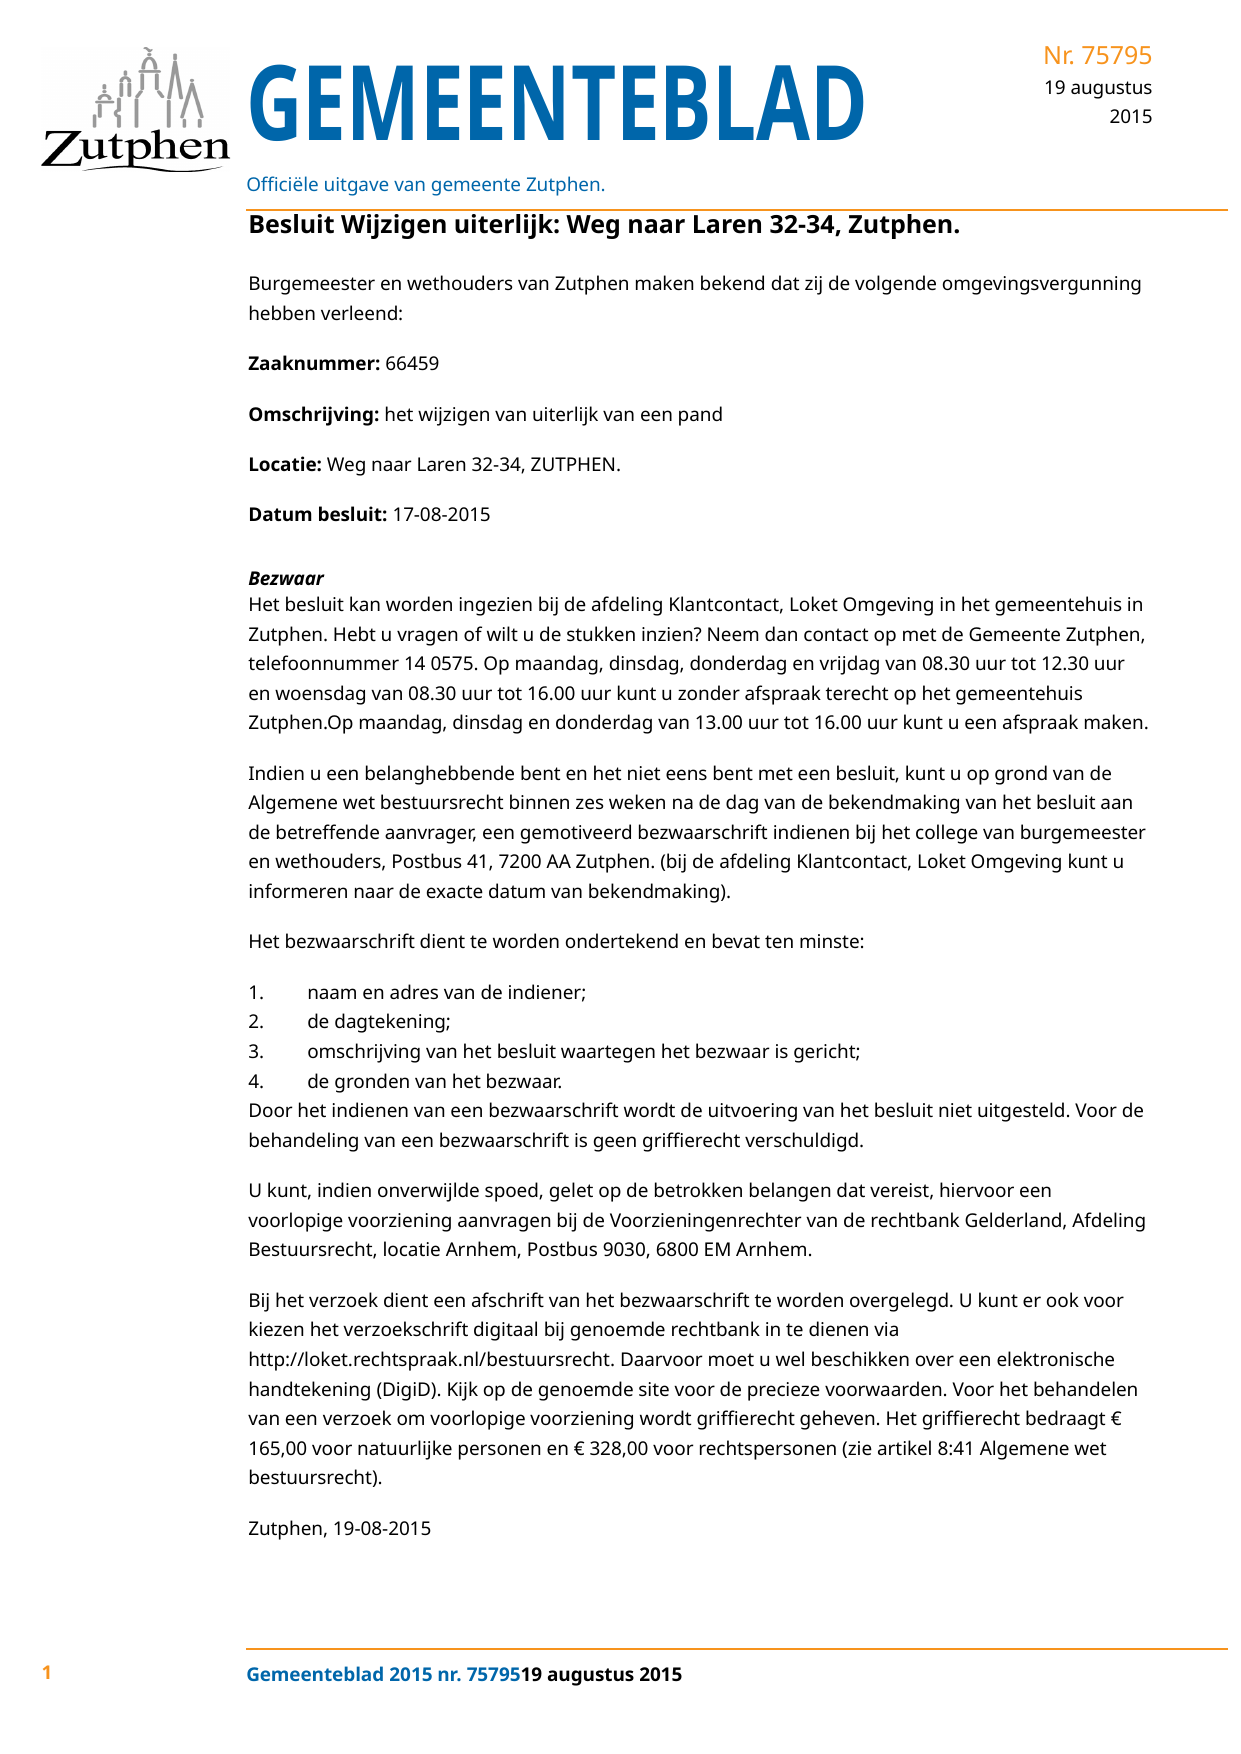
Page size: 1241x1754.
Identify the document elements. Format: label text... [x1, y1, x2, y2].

picture [41, 47, 231, 172]
text Bezwaar [248, 566, 1152, 591]
text Het besluit kan worden ingezien bij de afdeling Klantcontact, Loket Omgeving in het gemeentehuis in Zutphen. Hebt u vragen of wilt u de stukken inzien? Neem dan contact op met de Gemeente Zutphen, telefoonnummer 14 0575. Op maandag, dinsdag, donderdag en vrijdag van 08.30 uur tot 12.30 uur en woensdag van 08.30 uur tot 16.00 uur kunt u zonder afspraak terecht op het gemeentehuis Zutphen.Op maandag, dinsdag en donderdag van 13.00 uur tot 16.00 uur kunt u een afspraak maken. [248, 591, 1152, 735]
text Zaaknummer: 66459 [248, 350, 1152, 376]
list omschrijving van het besluit waartegen het bezwaar is gericht; [248, 1038, 1152, 1064]
text Zutphen, 19-08-2015 [248, 1515, 1152, 1541]
list de gronden van het bezwaar. [248, 1068, 1152, 1094]
list de dagtekening; [248, 1009, 1152, 1034]
list naam en adres van de indiener; [248, 979, 1152, 1005]
text Indien u een belanghebbende bent en het niet eens bent met een besluit, kunt u op grond van de Algemene wet bestuursrecht binnen zes weken na de dag van de bekendmaking van het besluit aan de betreffende aanvrager, een gemotiveerd bezwaarschrift indienen bij het college van burgemeester en wethouders, Postbus 41, 7200 AA Zutphen. (bij de afdeling Klantcontact, Loket Omgeving kunt u informeren naar de exacte datum van bekendmaking). [248, 760, 1152, 904]
text U kunt, indien onverwijlde spoed, gelet op de betrokken belangen dat vereist, hiervoor een voorlopige voorziening aanvragen bij de Voorzieningenrechter van de rechtbank Gelderland, Afdeling Bestuursrecht, locatie Arnhem, Postbus 9030, 6800 EM Arnhem. [248, 1177, 1152, 1262]
text Door het indienen van een bezwaarschrift wordt de uitvoering van het besluit niet uitgesteld. Voor de behandeling van een bezwaarschrift is geen griffierecht verschuldigd. [248, 1097, 1152, 1153]
text Burgemeester en wethouders van Zutphen maken bekend dat zij de volgende omgevingsvergunning hebben verleend: [248, 270, 1152, 326]
text Locatie: Weg naar Laren 32-34, ZUTPHEN. [248, 451, 1152, 477]
text Bij het verzoek dient een afschrift van het bezwaarschrift te worden overgelegd. U kunt er ook voor kiezen het verzoekschrift digitaal bij genoemde rechtbank in te dienen via http://loket.rechtspraak.nl/bestuursrecht. Daarvoor moet u wel beschikken over een elektronische handtekening (DigiD). Kijk op de genoemde site voor de precieze voorwaarden. Voor het behandelen van een verzoek om voorlopige voorziening wordt griffierecht geheven. Het griffierecht bedraagt € 165,00 voor natuurlijke personen en € 328,00 voor rechtspersonen (zie artikel 8:41 Algemene wet bestuursrecht). [248, 1287, 1152, 1490]
text Het bezwaarschrift dient te worden ondertekend en bevat ten minste: [248, 929, 1152, 954]
text Datum besluit: 17-08-2015 [248, 502, 1152, 527]
text Besluit Wijzigen uiterlijk: Weg naar Laren 32-34, Zutphen. [248, 211, 1152, 241]
text Omschrijving: het wijzigen van uiterlijk van een pand [248, 401, 1152, 426]
